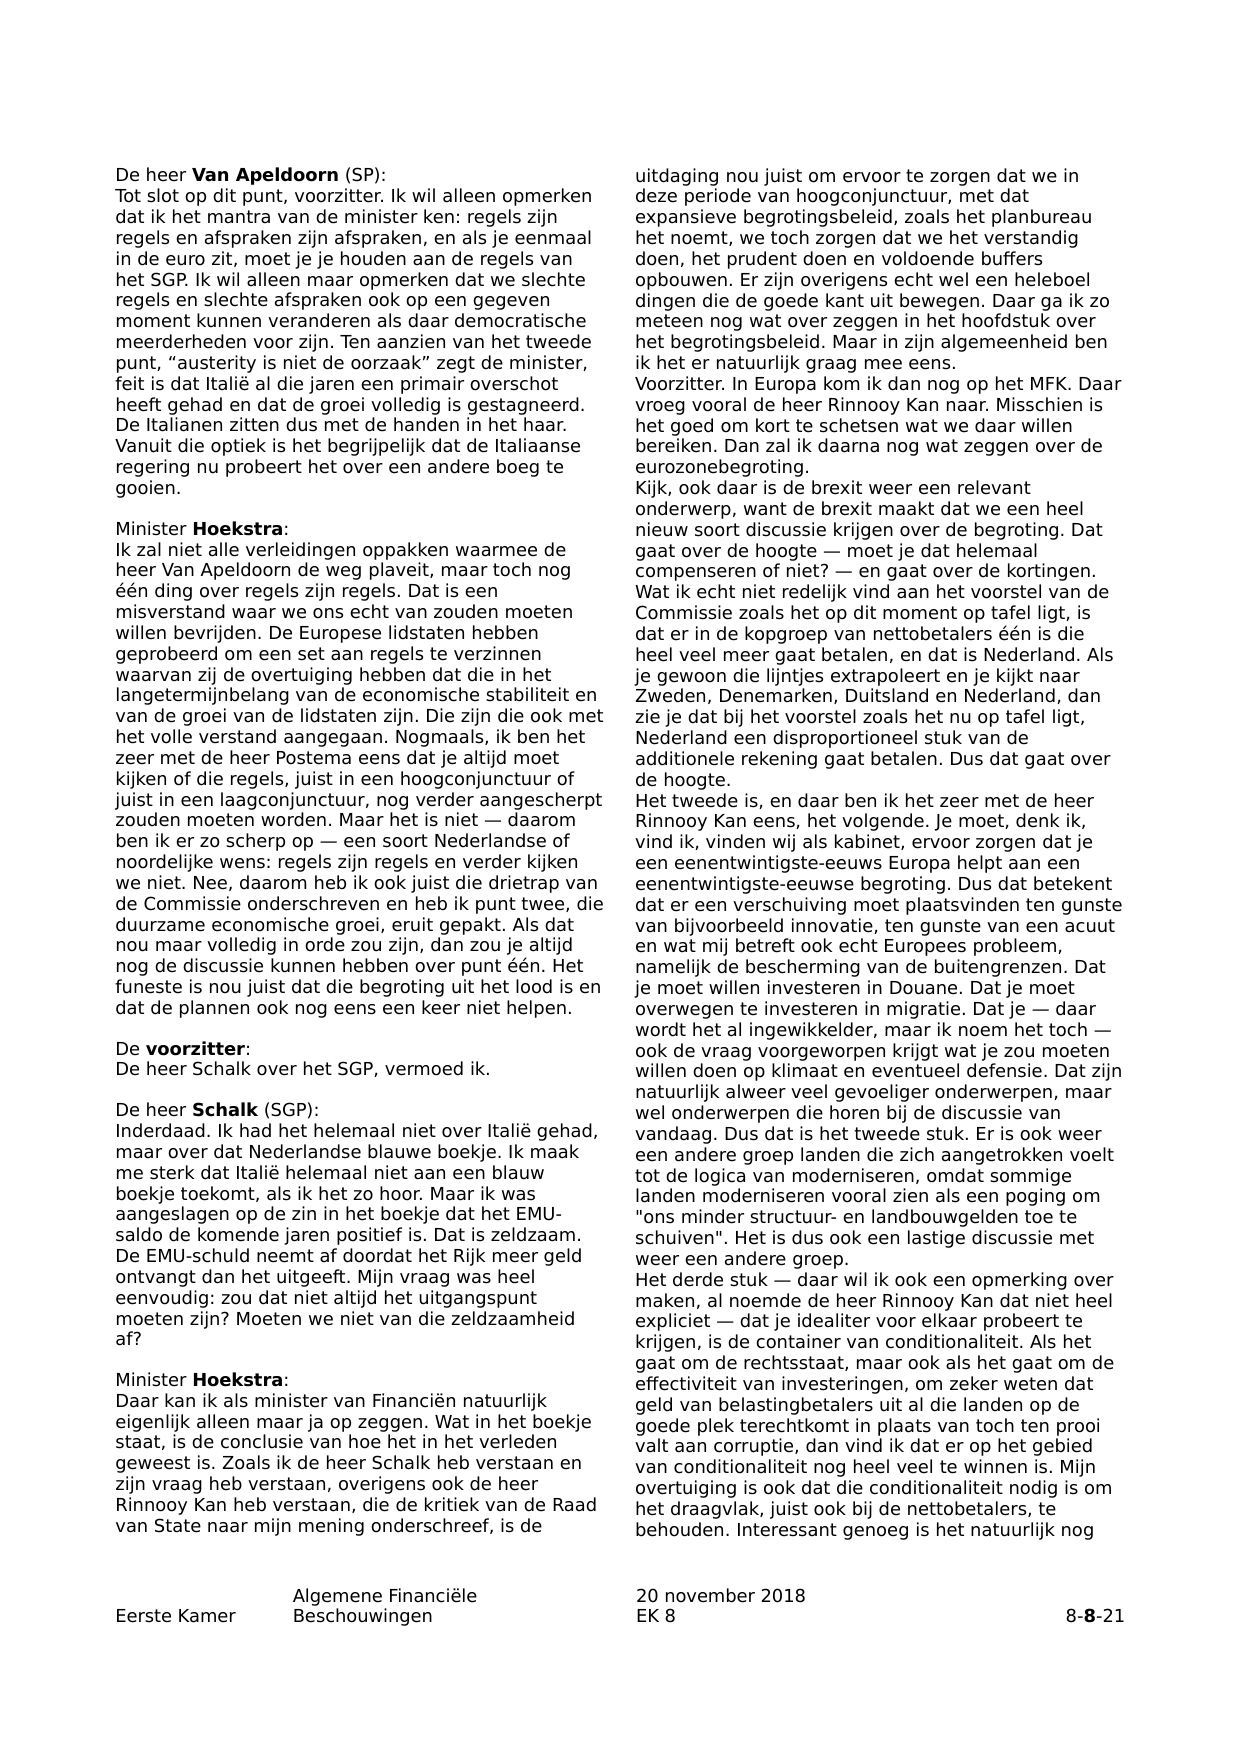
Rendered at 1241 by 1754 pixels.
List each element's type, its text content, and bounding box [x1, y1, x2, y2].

text Het tweede is, en daar ben ik het zeer met de heer Rinnooy Kan eens, het volgende. Je moet, denk ik, vind ik, vinden wij als kabinet, ervoor zorgen dat je een eenentwintigste-eeuws Europa helpt aan een eenentwintigste-eeuwse begroting. Dus dat betekent dat er een verschuiving moet plaatsvinden ten gunste van bijvoorbeeld innovatie, ten gunste van een acuut en wat mij betreft ook echt Europees probleem, namelijk de bescherming van de buitengrenzen. Dat je moet willen investeren in Douane. Dat je moet overwegen te investeren in migratie. Dat je — daar wordt het al ingewikkelder, maar ik noem het toch — ook de vraag voorgeworpen krijgt wat je zou moeten willen doen op klimaat en eventueel defensie. Dat zijn natuurlijk alweer veel gevoeliger onderwerpen, maar wel onderwerpen die horen bij de discussie van vandaag. Dus dat is het tweede stuk. Er is ook weer een andere groep landen die zich aangetrokken voelt tot de logica van moderniseren, omdat sommige landen moderniseren vooral zien als een poging om "ons minder structuur- en landbouwgelden toe te schuiven". Het is dus ook een lastige discussie met weer een andere groep. [635, 790, 1125, 1269]
text Daar kan ik als minister van Financiën natuurlijk eigenlijk alleen maar ja op zeggen. Wat in het boekje staat, is de conclusie van hoe het in het verleden geweest is. Zoals ik de heer Schalk heb verstaan en zijn vraag heb verstaan, overigens ook de heer Rinnooy Kan heb verstaan, die de kritiek van de Raad van State naar mijn mening onderschreef, is de [115, 1391, 605, 1536]
text Minister Hoekstra: [115, 1370, 605, 1391]
text Het derde stuk — daar wil ik ook een opmerking over maken, al noemde de heer Rinnooy Kan dat niet heel expliciet — dat je idealiter voor elkaar probeert te krijgen, is de container van conditionaliteit. Als het gaat om de rechtsstaat, maar ook als het gaat om de effectiviteit van investeringen, om zeker weten dat geld van belastingbetalers uit al die landen op de goede plek terechtkomt in plaats van toch ten prooi valt aan corruptie, dan vind ik dat er op het gebied van conditionaliteit nog heel veel te winnen is. Mijn overtuiging is ook dat die conditionaliteit nodig is om het draagvlak, juist ook bij de nettobetalers, te behouden. Interessant genoeg is het natuurlijk nog [635, 1269, 1125, 1540]
text Tot slot op dit punt, voorzitter. Ik wil alleen opmerken dat ik het mantra van de minister ken: regels zijn regels en afspraken zijn afspraken, en als je eenmaal in de euro zit, moet je je houden aan de regels van het SGP. Ik wil alleen maar opmerken dat we slechte regels en slechte afspraken ook op een gegeven moment kunnen veranderen als daar democratische meerderheden voor zijn. Ten aanzien van het tweede punt, “austerity is niet de oorzaak” zegt de minister, feit is dat Italië al die jaren een primair overschot heeft gehad en dat de groei volledig is gestagneerd. De Italianen zitten dus met de handen in het haar. Vanuit die optiek is het begrijpelijk dat de Italiaanse regering nu probeert het over een andere boeg te gooien. [115, 186, 605, 498]
text De voorzitter: [115, 1038, 605, 1059]
text De heer Van Apeldoorn (SP): [115, 165, 605, 186]
text Kijk, ook daar is de brexit weer een relevant onderwerp, want de brexit maakt dat we een heel nieuw soort discussie krijgen over de begroting. Dat gaat over de hoogte — moet je dat helemaal compenseren of niet? — en gaat over de kortingen. Wat ik echt niet redelijk vind aan het voorstel van de Commissie zoals het op dit moment op tafel ligt, is dat er in de kopgroep van nettobetalers één is die heel veel meer gaat betalen, en dat is Nederland. Als je gewoon die lijntjes extrapoleert en je kijkt naar Zweden, Denemarken, Duitsland en Nederland, dan zie je dat bij het voorstel zoals het nu op tafel ligt, Nederland een disproportioneel stuk van de additionele rekening gaat betalen. Dus dat gaat over de hoogte. [635, 478, 1125, 790]
text Voorzitter. In Europa kom ik dan nog op het MFK. Daar vroeg vooral de heer Rinnooy Kan naar. Misschien is het goed om kort te schetsen wat we daar willen bereiken. Dan zal ik daarna nog wat zeggen over de eurozonebegroting. [635, 374, 1125, 478]
text Minister Hoekstra: [115, 518, 605, 539]
text De heer Schalk (SGP): [115, 1100, 605, 1121]
text uitdaging nou juist om ervoor te zorgen dat we in deze periode van hoogconjunctuur, met dat expansieve begrotingsbeleid, zoals het planbureau het noemt, we toch zorgen dat we het verstandig doen, het prudent doen en voldoende buffers opbouwen. Er zijn overigens echt wel een heleboel dingen die de goede kant uit bewegen. Daar ga ik zo meteen nog wat over zeggen in het hoofdstuk over het begrotingsbeleid. Maar in zijn algemeenheid ben ik het er natuurlijk graag mee eens. [635, 165, 1125, 374]
text Inderdaad. Ik had het helemaal niet over Italië gehad, maar over dat Nederlandse blauwe boekje. Ik maak me sterk dat Italië helemaal niet aan een blauw boekje toekomt, als ik het zo hoor. Maar ik was aangeslagen op de zin in het boekje dat het EMU-saldo de komende jaren positief is. Dat is zeldzaam. De EMU-schuld neemt af doordat het Rijk meer geld ontvangt dan het uitgeeft. Mijn vraag was heel eenvoudig: zou dat niet altijd het uitgangspunt moeten zijn? Moeten we niet van die zeldzaamheid af? [115, 1121, 605, 1350]
text De heer Schalk over het SGP, vermoed ik. [115, 1059, 605, 1080]
text Ik zal niet alle verleidingen oppakken waarmee de heer Van Apeldoorn de weg plaveit, maar toch nog één ding over regels zijn regels. Dat is een misverstand waar we ons echt van zouden moeten willen bevrijden. De Europese lidstaten hebben geprobeerd om een set aan regels te verzinnen waarvan zij de overtuiging hebben dat die in het langetermijnbelang van de economische stabiliteit en van de groei van de lidstaten zijn. Die zijn die ook met het volle verstand aangegaan. Nogmaals, ik ben het zeer met de heer Postema eens dat je altijd moet kijken of die regels, juist in een hoogconjunctuur of juist in een laagconjunctuur, nog verder aangescherpt zouden moeten worden. Maar het is niet — daarom ben ik er zo scherp op — een soort Nederlandse of noordelijke wens: regels zijn regels en verder kijken we niet. Nee, daarom heb ik ook juist die drietrap van de Commissie onderschreven en heb ik punt twee, die duurzame economische groei, eruit gepakt. Als dat nou maar volledig in orde zou zijn, dan zou je altijd nog de discussie kunnen hebben over punt één. Het funeste is nou juist dat die begroting uit het lood is en dat de plannen ook nog eens een keer niet helpen. [115, 539, 605, 1018]
